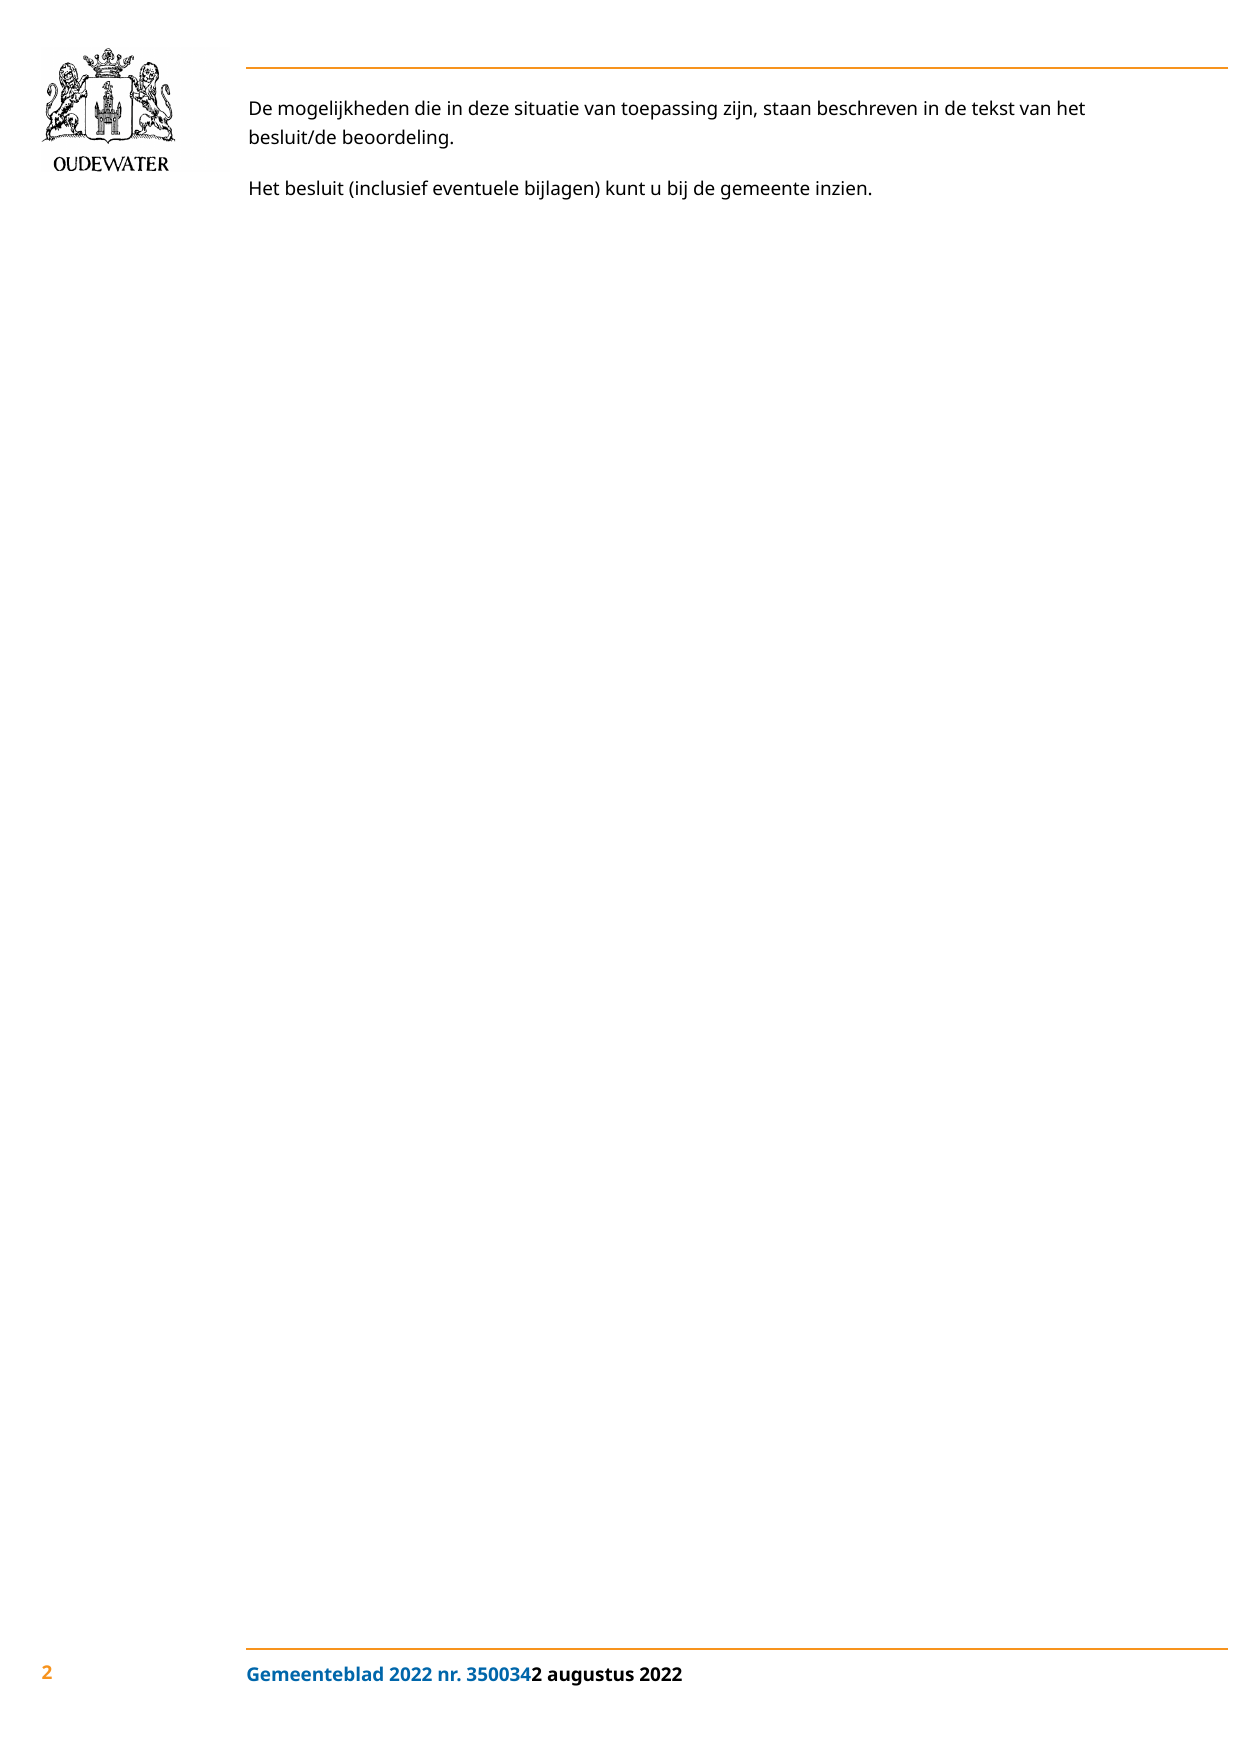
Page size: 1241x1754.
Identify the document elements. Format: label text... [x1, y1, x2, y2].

text Het besluit (inclusief eventuele bijlagen) kunt u bij de gemeente inzien. [248, 175, 1152, 201]
text De mogelijkheden die in deze situatie van toepassing zijn, staan beschreven in de tekst van het besluit/de beoordeling. [248, 95, 1152, 150]
picture [41, 47, 231, 172]
